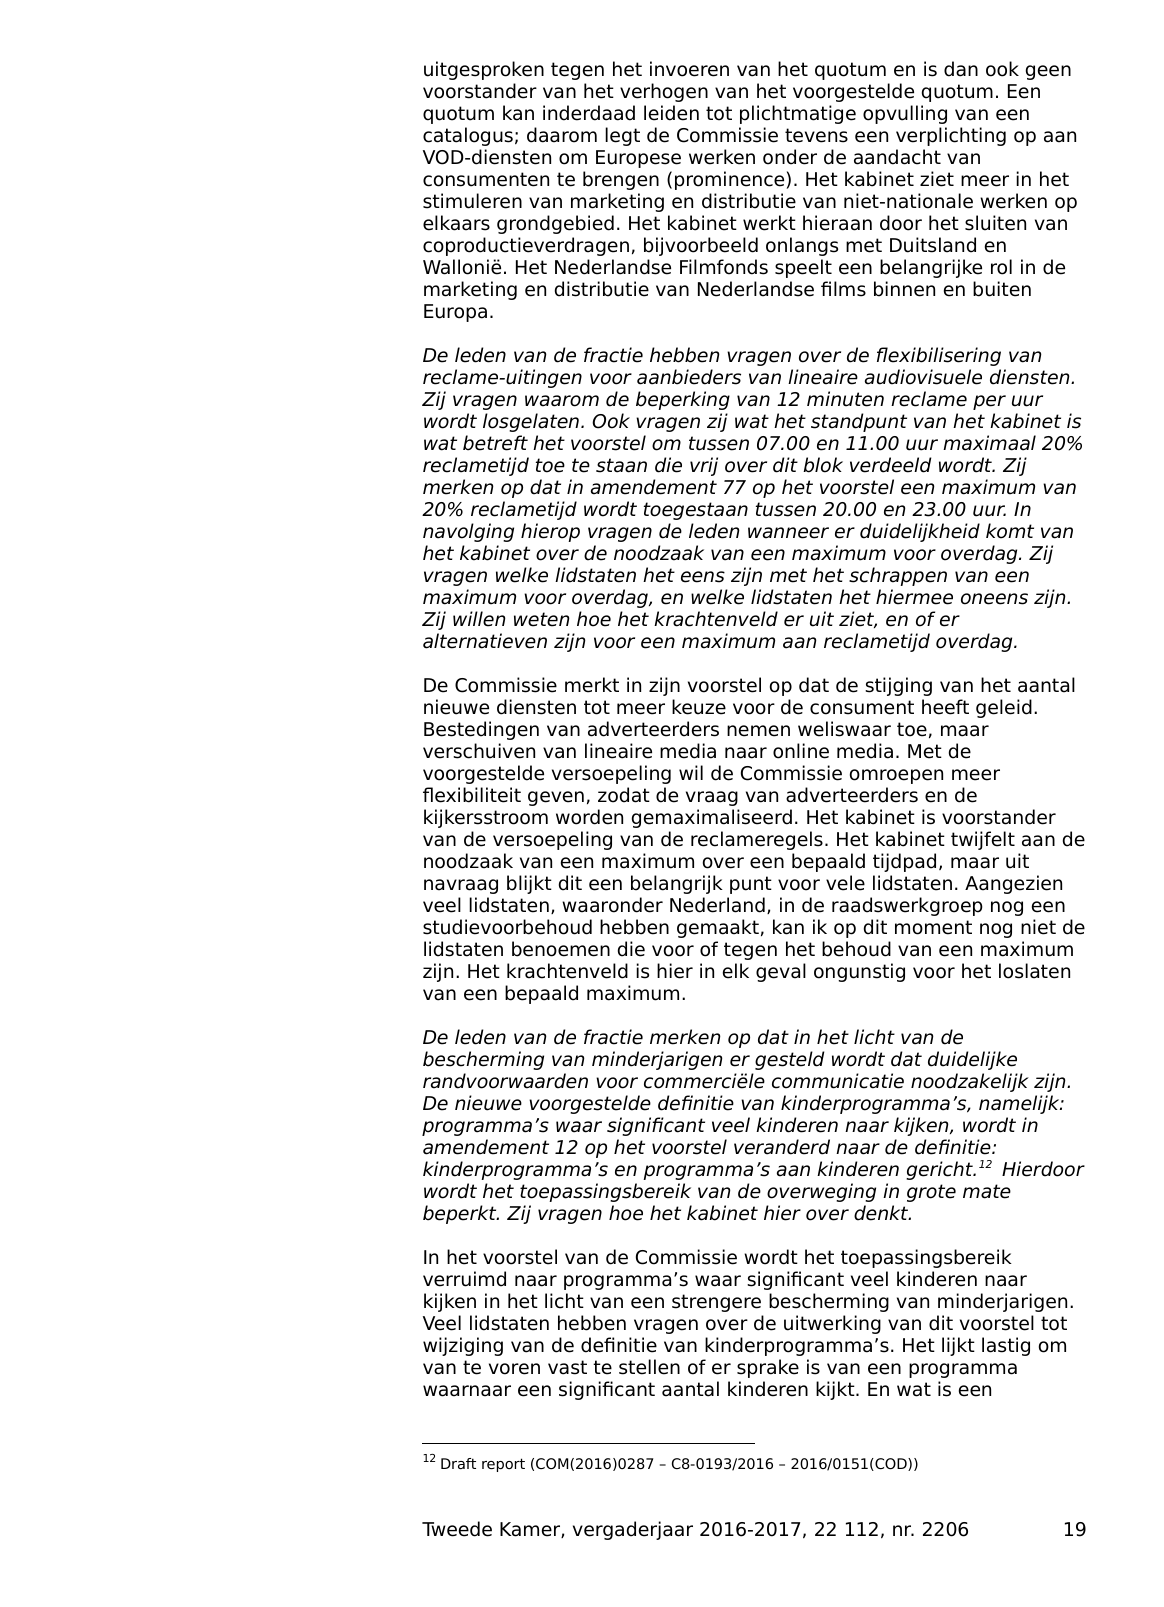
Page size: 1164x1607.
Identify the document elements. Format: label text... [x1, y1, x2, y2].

text In het voorstel van de Commissie wordt het toepassingsbereik verruimd naar programma’s waar significant veel kinderen naar kijken in het licht van een strengere bescherming van minderjarigen. Veel lidstaten hebben vragen over de uitwerking van dit voorstel tot wijziging van de definitie van kinderprogramma’s. Het lijkt lastig om van te voren vast te stellen of er sprake is van een programma waarnaar een significant aantal kinderen kijkt. En wat is een [422, 1247, 1087, 1401]
text De leden van de fractie hebben vragen over de flexibilisering van reclame-uitingen voor aanbieders van lineaire audiovisuele diensten. Zij vragen waarom de beperking van 12 minuten reclame per uur wordt losgelaten. Ook vragen zij wat het standpunt van het kabinet is wat betreft het voorstel om tussen 07.00 en 11.00 uur maximaal 20% reclametijd toe te staan die vrij over dit blok verdeeld wordt. Zij merken op dat in amendement 77 op het voorstel een maximum van 20% reclametijd wordt toegestaan tussen 20.00 en 23.00 uur. In navolging hierop vragen de leden wanneer er duidelijkheid komt van het kabinet over de noodzaak van een maximum voor overdag. Zij vragen welke lidstaten het eens zijn met het schrappen van een maximum voor overdag, en welke lidstaten het hiermee oneens zijn. Zij willen weten hoe het krachtenveld er uit ziet, en of er alternatieven zijn voor een maximum aan reclametijd overdag. [422, 345, 1087, 653]
text De Commissie merkt in zijn voorstel op dat de stijging van het aantal nieuwe diensten tot meer keuze voor de consument heeft geleid. Bestedingen van adverteerders nemen weliswaar toe, maar verschuiven van lineaire media naar online media. Met de voorgestelde versoepeling wil de Commissie omroepen meer flexibiliteit geven, zodat de vraag van adverteerders en de kijkersstroom worden gemaximaliseerd. Het kabinet is voorstander van de versoepeling van de reclameregels. Het kabinet twijfelt aan de noodzaak van een maximum over een bepaald tijdpad, maar uit navraag blijkt dit een belangrijk punt voor vele lidstaten. Aangezien veel lidstaten, waaronder Nederland, in de raadswerkgroep nog een studievoorbehoud hebben gemaakt, kan ik op dit moment nog niet de lidstaten benoemen die voor of tegen het behoud van een maximum zijn. Het krachtenveld is hier in elk geval ongunstig voor het loslaten van een bepaald maximum. [422, 675, 1087, 1004]
text De leden van de fractie merken op dat in het licht van de bescherming van minderjarigen er gesteld wordt dat duidelijke randvoorwaarden voor commerciële communicatie noodzakelijk zijn. De nieuwe voorgestelde definitie van kinderprogramma’s, namelijk: programma’s waar significant veel kinderen naar kijken, wordt in amendement 12 op het voorstel veranderd naar de definitie: kinderprogramma’s en programma’s aan kinderen gericht. Hierdoor wordt het toepassingsbereik van de overweging in grote mate beperkt. Zij vragen hoe het kabinet hier over denkt. [422, 1027, 1087, 1224]
text uitgesproken tegen het invoeren van het quotum en is dan ook geen voorstander van het verhogen van het voorgestelde quotum. Een quotum kan inderdaad leiden tot plichtmatige opvulling van een catalogus; daarom legt de Commissie tevens een verplichting op aan VOD-diensten om Europese werken onder de aandacht van consumenten te brengen (prominence). Het kabinet ziet meer in het stimuleren van marketing en distributie van niet-nationale werken op elkaars grondgebied. Het kabinet werkt hieraan door het sluiten van coproductieverdragen, bijvoorbeeld onlangs met Duitsland en Wallonië. Het Nederlandse Filmfonds speelt een belangrijke rol in de marketing en distributie van Nederlandse films binnen en buiten Europa. [422, 59, 1087, 323]
text Draft report (COM(2016)0287 – C8-0193/2016 – 2016/0151(COD)) [422, 1452, 1087, 1474]
